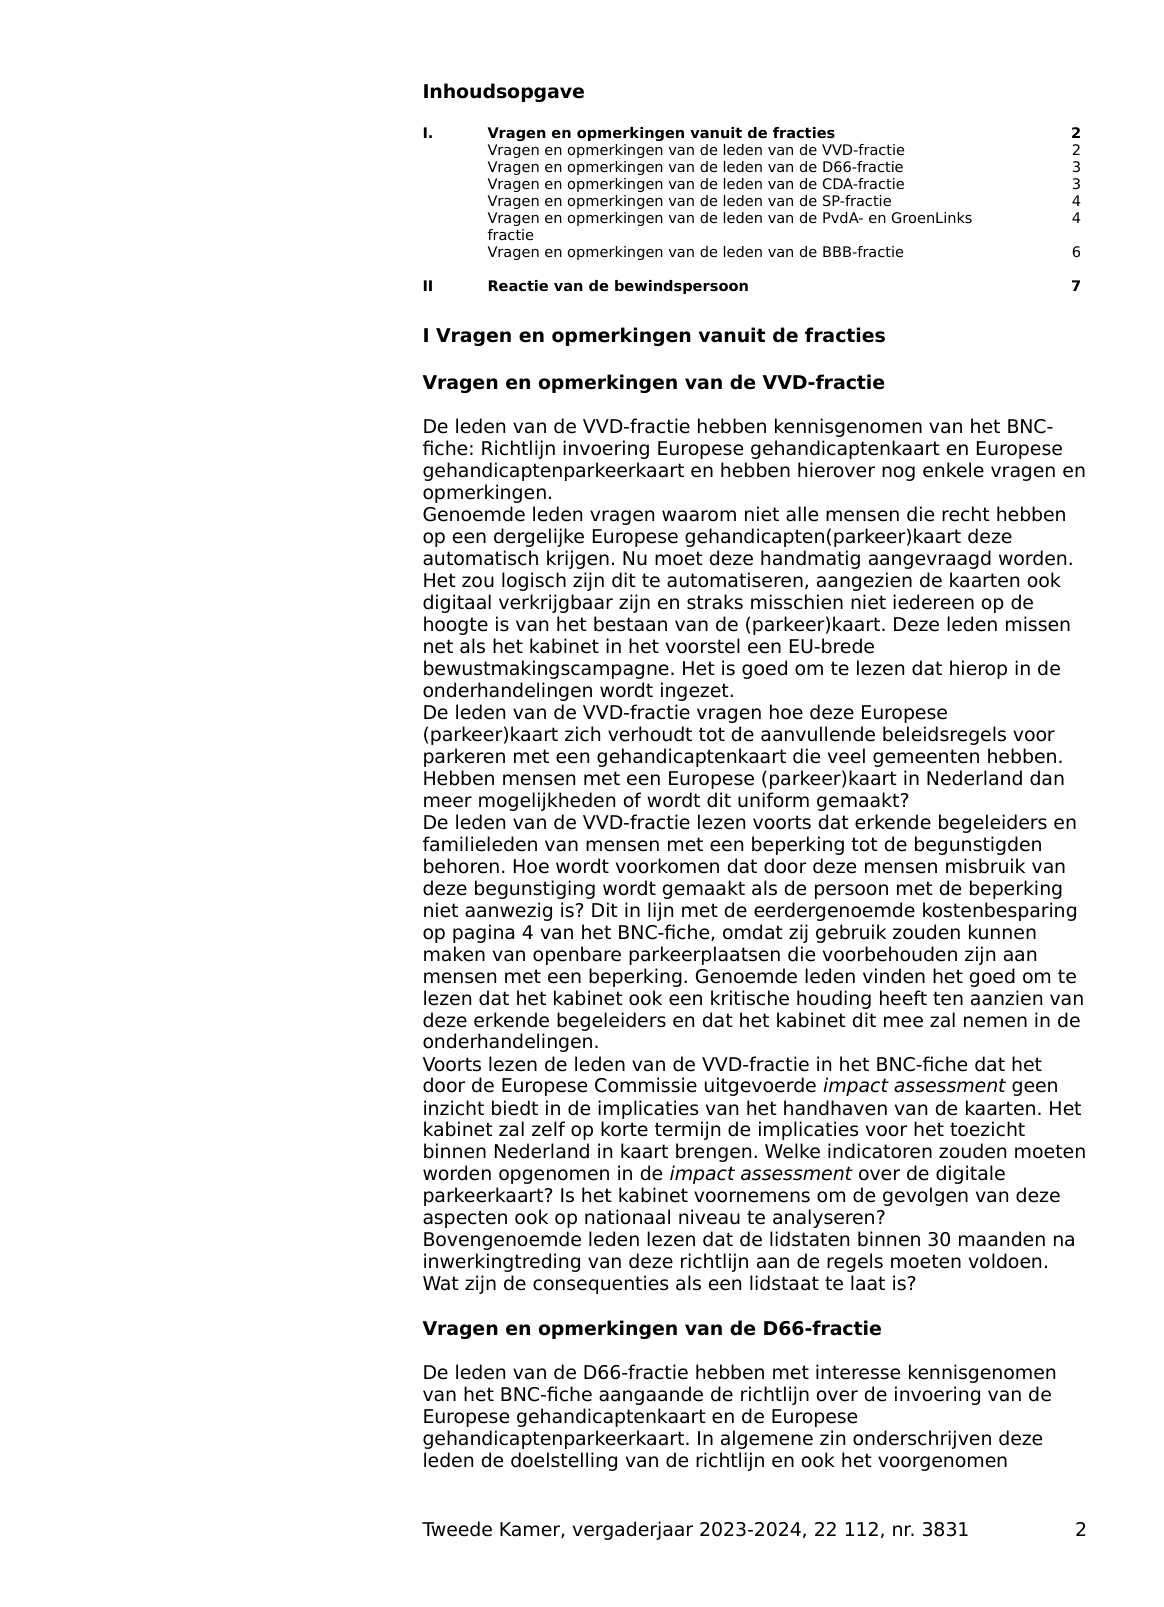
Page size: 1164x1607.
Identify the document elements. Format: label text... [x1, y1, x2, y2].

table_header 2 [1013, 125, 1087, 142]
table_cell Vragen en opmerkingen van de leden van de BBB-fractie [481, 244, 1013, 261]
table_cell Vragen en opmerkingen van de leden van de PvdA- en GroenLinks fractie [481, 210, 1013, 244]
table_cell 3 [1013, 159, 1087, 176]
text De leden van de VVD-fractie lezen voorts dat erkende begeleiders en familieleden van mensen met een beperking tot de begunstigden behoren. Hoe wordt voorkomen dat door deze mensen misbruik van deze begunstiging wordt gemaakt als de persoon met de beperking niet aanwezig is? Dit in lijn met de eerdergenoemde kostenbesparing op pagina 4 van het BNC-fiche, omdat zij gebruik zouden kunnen maken van openbare parkeerplaatsen die voorbehouden zijn aan mensen met een beperking. Genoemde leden vinden het goed om te lezen dat het kabinet ook een kritische houding heeft ten aanzien van deze erkende begeleiders en dat het kabinet dit mee zal nemen in de onderhandelingen. [422, 812, 1087, 1053]
table_cell 3 [1013, 176, 1087, 193]
table_cell [422, 244, 481, 261]
table_cell [422, 142, 481, 159]
text De leden van de VVD-fractie hebben kennisgenomen van het BNC-fiche: Richtlijn invoering Europese gehandicaptenkaart en Europese gehandicaptenparkeerkaart en hebben hierover nog enkele vragen en opmerkingen. [422, 416, 1087, 504]
table_cell [422, 193, 481, 210]
table_cell [422, 159, 481, 176]
subtitle Vragen en opmerkingen van de D66-fractie [422, 1317, 1087, 1339]
subtitle Vragen en opmerkingen van de VVD-fractie [422, 372, 1087, 394]
table_cell II [422, 278, 481, 295]
table_cell 6 [1013, 244, 1087, 261]
table_cell Vragen en opmerkingen van de leden van de SP-fractie [481, 193, 1013, 210]
table_cell [422, 261, 481, 278]
text De leden van de VVD-fractie vragen hoe deze Europese (parkeer)kaart zich verhoudt tot de aanvullende beleidsregels voor parkeren met een gehandicaptenkaart die veel gemeenten hebben. Hebben mensen met een Europese (parkeer)kaart in Nederland dan meer mogelijkheden of wordt dit uniform gemaakt? [422, 702, 1087, 812]
text Voorts lezen de leden van de VVD-fractie in het BNC-fiche dat het door de Europese Commissie uitgevoerde impact assessment geen inzicht biedt in de implicaties van het handhaven van de kaarten. Het kabinet zal zelf op korte termijn de implicaties voor het toezicht binnen Nederland in kaart brengen. Welke indicatoren zouden moeten worden opgenomen in de impact assessment over de digitale parkeerkaart? Is het kabinet voornemens om de gevolgen van deze aspecten ook op nationaal niveau te analyseren? [422, 1053, 1087, 1229]
table_cell 4 [1013, 210, 1087, 244]
text De leden van de D66-fractie hebben met interesse kennisgenomen van het BNC-fiche aangaande de richtlijn over de invoering van de Europese gehandicaptenkaart en de Europese gehandicaptenparkeerkaart. In algemene zin onderschrijven deze leden de doelstelling van de richtlijn en ook het voorgenomen [422, 1362, 1087, 1471]
table_cell 7 [1013, 278, 1087, 295]
table_header Vragen en opmerkingen vanuit de fracties [481, 125, 1013, 142]
table_cell [422, 210, 481, 244]
table_cell [481, 261, 1013, 278]
table_cell 2 [1013, 142, 1087, 159]
text Genoemde leden vragen waarom niet alle mensen die recht hebben op een dergelijke Europese gehandicapten(parkeer)kaart deze automatisch krijgen. Nu moet deze handmatig aangevraagd worden. Het zou logisch zijn dit te automatiseren, aangezien de kaarten ook digitaal verkrijgbaar zijn en straks misschien niet iedereen op de hoogte is van het bestaan van de (parkeer)kaart. Deze leden missen net als het kabinet in het voorstel een EU-brede bewustmakingscampagne. Het is goed om te lezen dat hierop in de onderhandelingen wordt ingezet. [422, 504, 1087, 702]
table_cell 4 [1013, 193, 1087, 210]
table_cell Vragen en opmerkingen van de leden van de D66-fractie [481, 159, 1013, 176]
subtitle Inhoudsopgave [422, 81, 1087, 103]
table_cell [422, 176, 481, 193]
table_cell Vragen en opmerkingen van de leden van de VVD-fractie [481, 142, 1013, 159]
table_header I. [422, 125, 481, 142]
table_cell Vragen en opmerkingen van de leden van de CDA-fractie [481, 176, 1013, 193]
table_cell [1013, 261, 1087, 278]
subtitle I Vragen en opmerkingen vanuit de fracties [422, 325, 1087, 347]
text Bovengenoemde leden lezen dat de lidstaten binnen 30 maanden na inwerkingtreding van deze richtlijn aan de regels moeten voldoen. Wat zijn de consequenties als een lidstaat te laat is? [422, 1229, 1087, 1295]
table_cell Reactie van de bewindspersoon [481, 278, 1013, 295]
